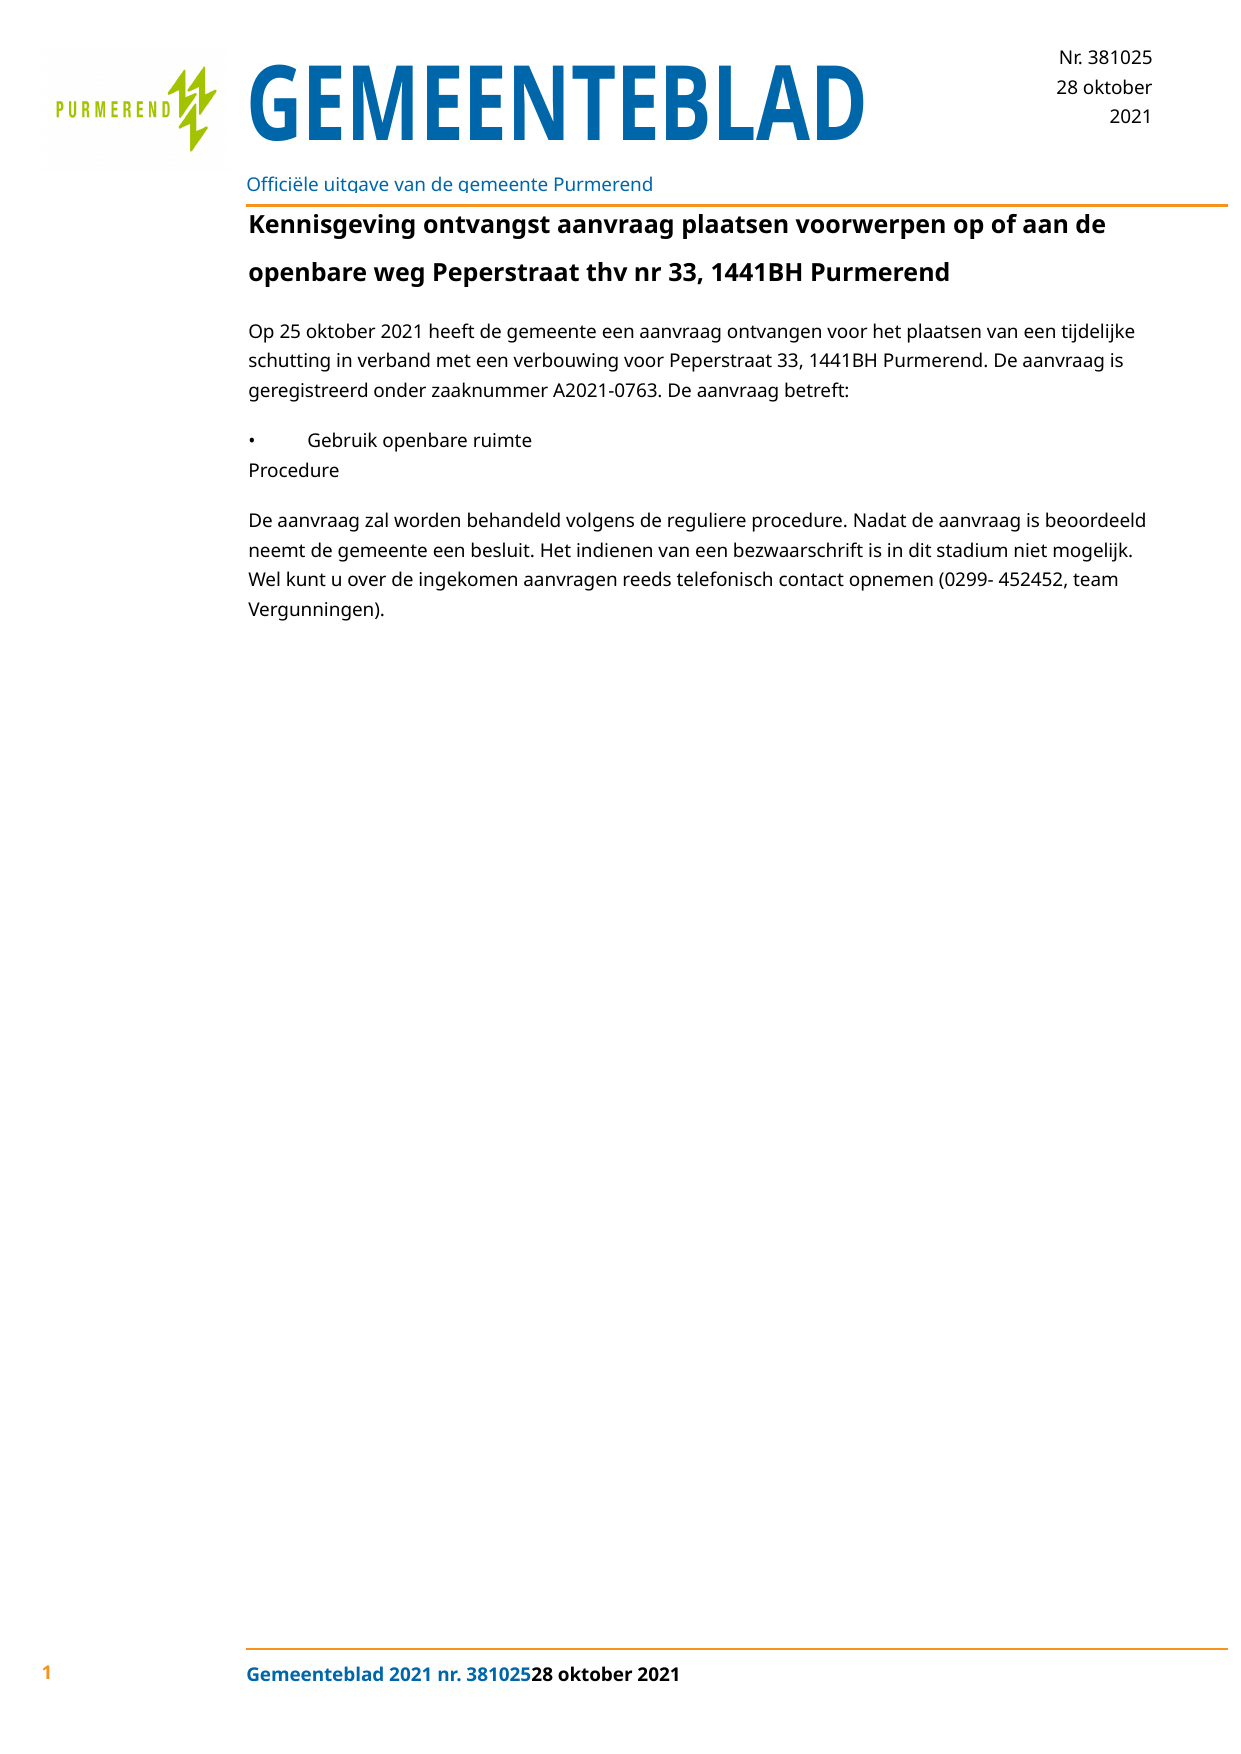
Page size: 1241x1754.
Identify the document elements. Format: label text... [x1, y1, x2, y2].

text Op 25 oktober 2021 heeft de gemeente een aanvraag ontvangen voor het plaatsen van een tijdelijke schutting in verband met een verbouwing voor Peperstraat 33, 1441BH Purmerend. De aanvraag is geregistreerd onder zaaknummer A2021-0763. De aanvraag betreft: [248, 318, 1152, 403]
text Procedure [248, 457, 1152, 483]
text De aanvraag zal worden behandeld volgens de reguliere procedure. Nadat de aanvraag is beoordeeld neemt de gemeente een besluit. Het indienen van een bezwaarschrift is in dit stadium niet mogelijk. Wel kunt u over de ingekomen aanvragen reeds telefonisch contact opnemen (0299- 452452, team Vergunningen). [248, 507, 1152, 622]
list Gebruik openbare ruimte [248, 427, 1152, 453]
picture [41, 47, 231, 172]
text Kennisgeving ontvangst aanvraag plaatsen voorwerpen op of aan de openbare weg Peperstraat thv nr 33, 1441BH Purmerend [248, 207, 1152, 288]
